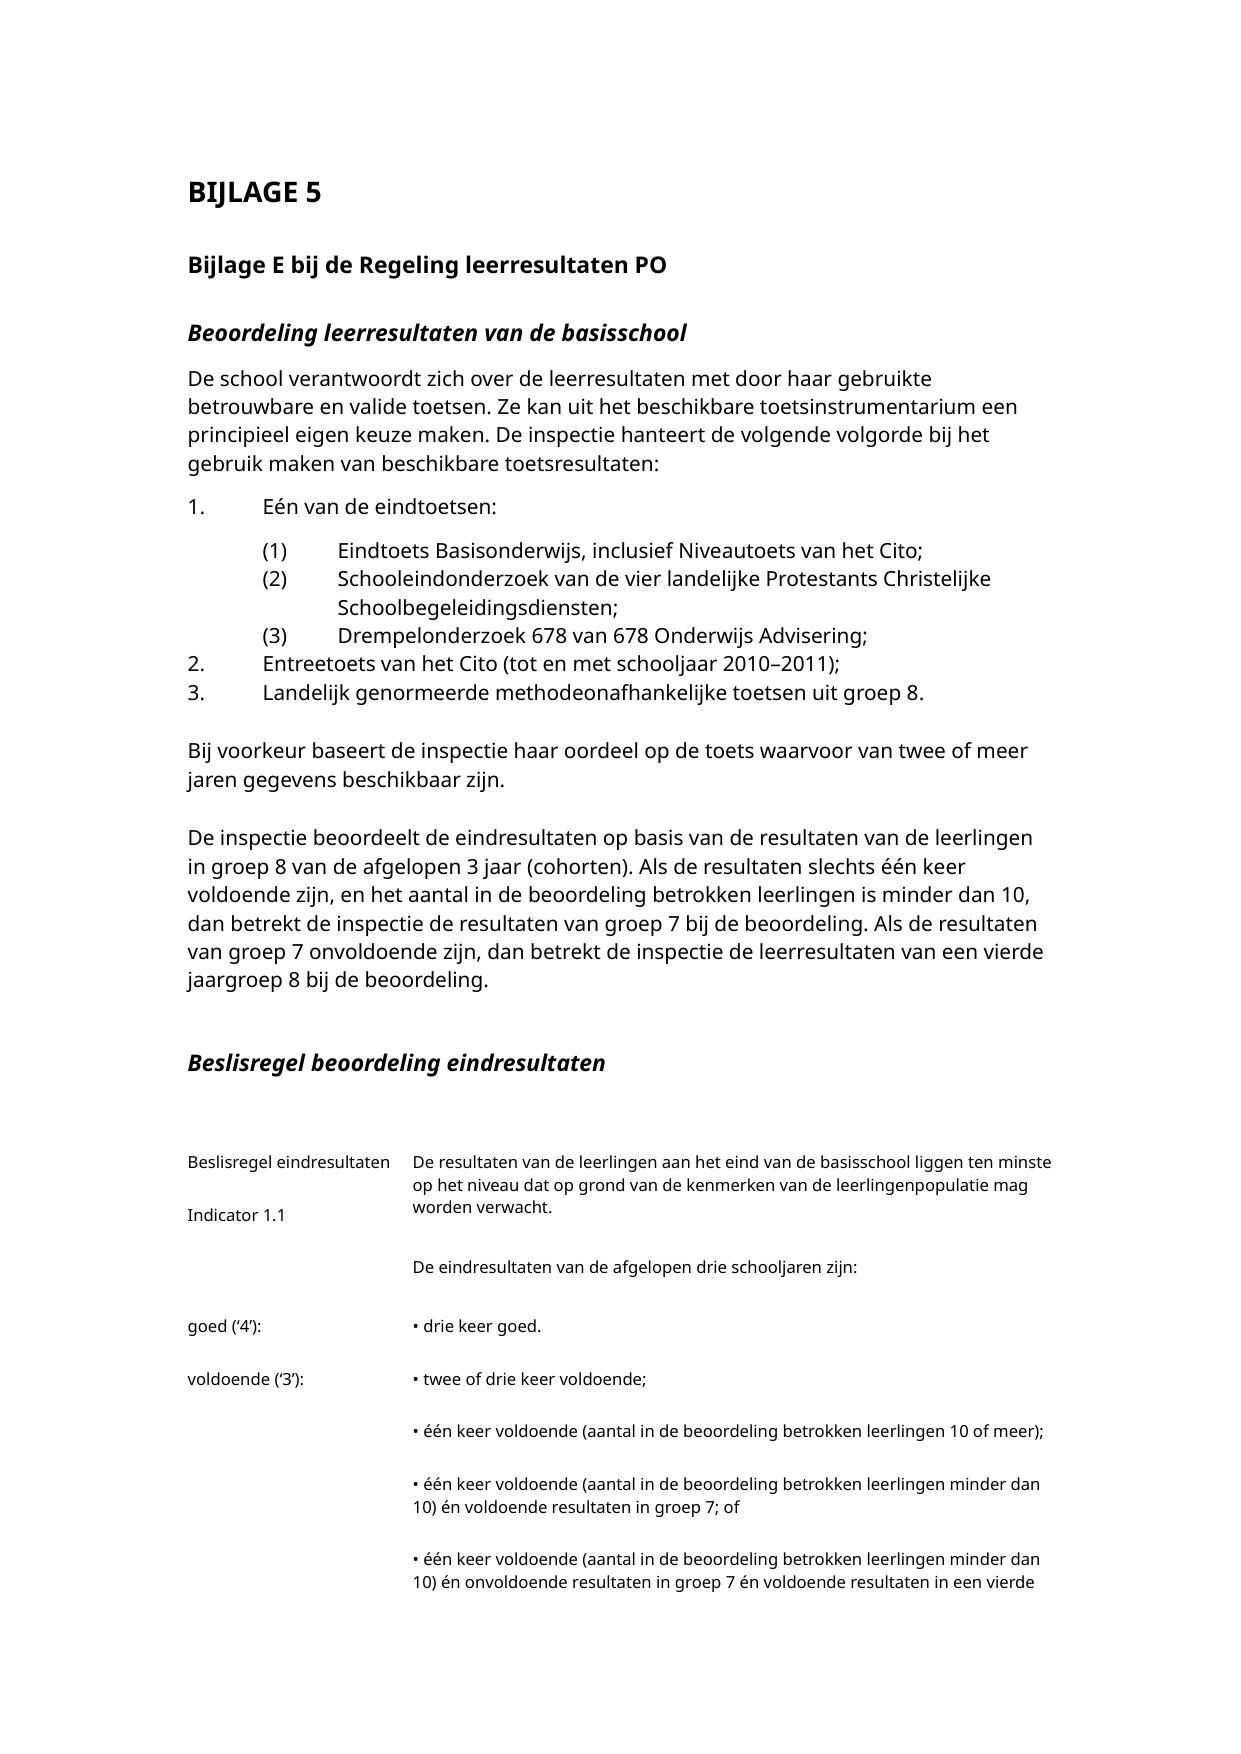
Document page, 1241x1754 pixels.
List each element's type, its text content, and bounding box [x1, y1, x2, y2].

subtitle Beslisregel beoordeling eindresultaten [187, 1046, 1053, 1078]
table_cell • drie keer goed. [413, 1315, 1053, 1367]
list Eindtoets Basisonderwijs, inclusief Niveautoets van het Cito; [262, 536, 1053, 564]
table_cell De eindresultaten van de afgelopen drie schooljaren zijn: [413, 1256, 1053, 1314]
table_cell • twee of drie keer voldoende; • één keer voldoende (aantal in de beoordeling betrokken leerlingen 10 of meer); • één keer voldoende (aantal in de beoordeling betrokken leerlingen minder dan 10) én voldoende resultaten in groep 7; of • één keer voldoende (aantal in de beoordeling betrokken leerlingen minder dan 10) én onvoldoende resultaten in groep 7 én voldoende resultaten in een vierde [413, 1367, 1053, 1593]
list Schooleindonderzoek van de vier landelijke Protestants Christelijke Schoolbegeleidingsdiensten; [262, 564, 1053, 621]
table_header Beslisregel eindresultaten Indicator 1.1 [188, 1151, 412, 1256]
list Entreetoets van het Cito (tot en met schooljaar 2010–2011); [187, 649, 1053, 678]
list Drempelonderzoek 678 van 678 Onderwijs Advisering; [262, 621, 1053, 649]
table_cell [188, 1256, 412, 1314]
subtitle Beoordeling leerresultaten van de basisschool [187, 317, 1053, 349]
text De school verantwoordt zich over de leerresultaten met door haar gebruikte betrouwbare en valide toetsen. Ze kan uit het beschikbare toetsinstrumentarium een principieel eigen keuze maken. De inspectie hanteert de volgende volgorde bij het gebruik maken van beschikbare toetsresultaten: [187, 364, 1053, 477]
text De inspectie beoordeelt de eindresultaten op basis van de resultaten van de leerlingen in groep 8 van de afgelopen 3 jaar (cohorten). Als de resultaten slechts één keer voldoende zijn, en het aantal in de beoordeling betrokken leerlingen is minder dan 10, dan betrekt de inspectie de resultaten van groep 7 bij de beoordeling. Als de resultaten van groep 7 onvoldoende zijn, dan betrekt de inspectie de leerresultaten van een vierde jaargroep 8 bij de beoordeling. [187, 823, 1053, 994]
table_header De resultaten van de leerlingen aan het eind van de basisschool liggen ten minste op het niveau dat op grond van de kenmerken van de leerlingenpopulatie mag worden verwacht. [413, 1151, 1053, 1256]
list Landelijk genormeerde methodeonafhankelijke toetsen uit groep 8. [187, 678, 1053, 706]
subtitle Bijlage E bij de Regeling leerresultaten PO [187, 249, 1053, 280]
text Bij voorkeur baseert de inspectie haar oordeel op de toets waarvoor van twee of meer jaren gegevens beschikbaar zijn. [187, 736, 1053, 793]
table_cell voldoende (‘3’): [188, 1367, 412, 1593]
list Eén van de eindtoetsen: [187, 492, 1053, 521]
table_cell goed (‘4’): [188, 1315, 412, 1367]
subtitle BIJLAGE 5 [187, 172, 1053, 211]
